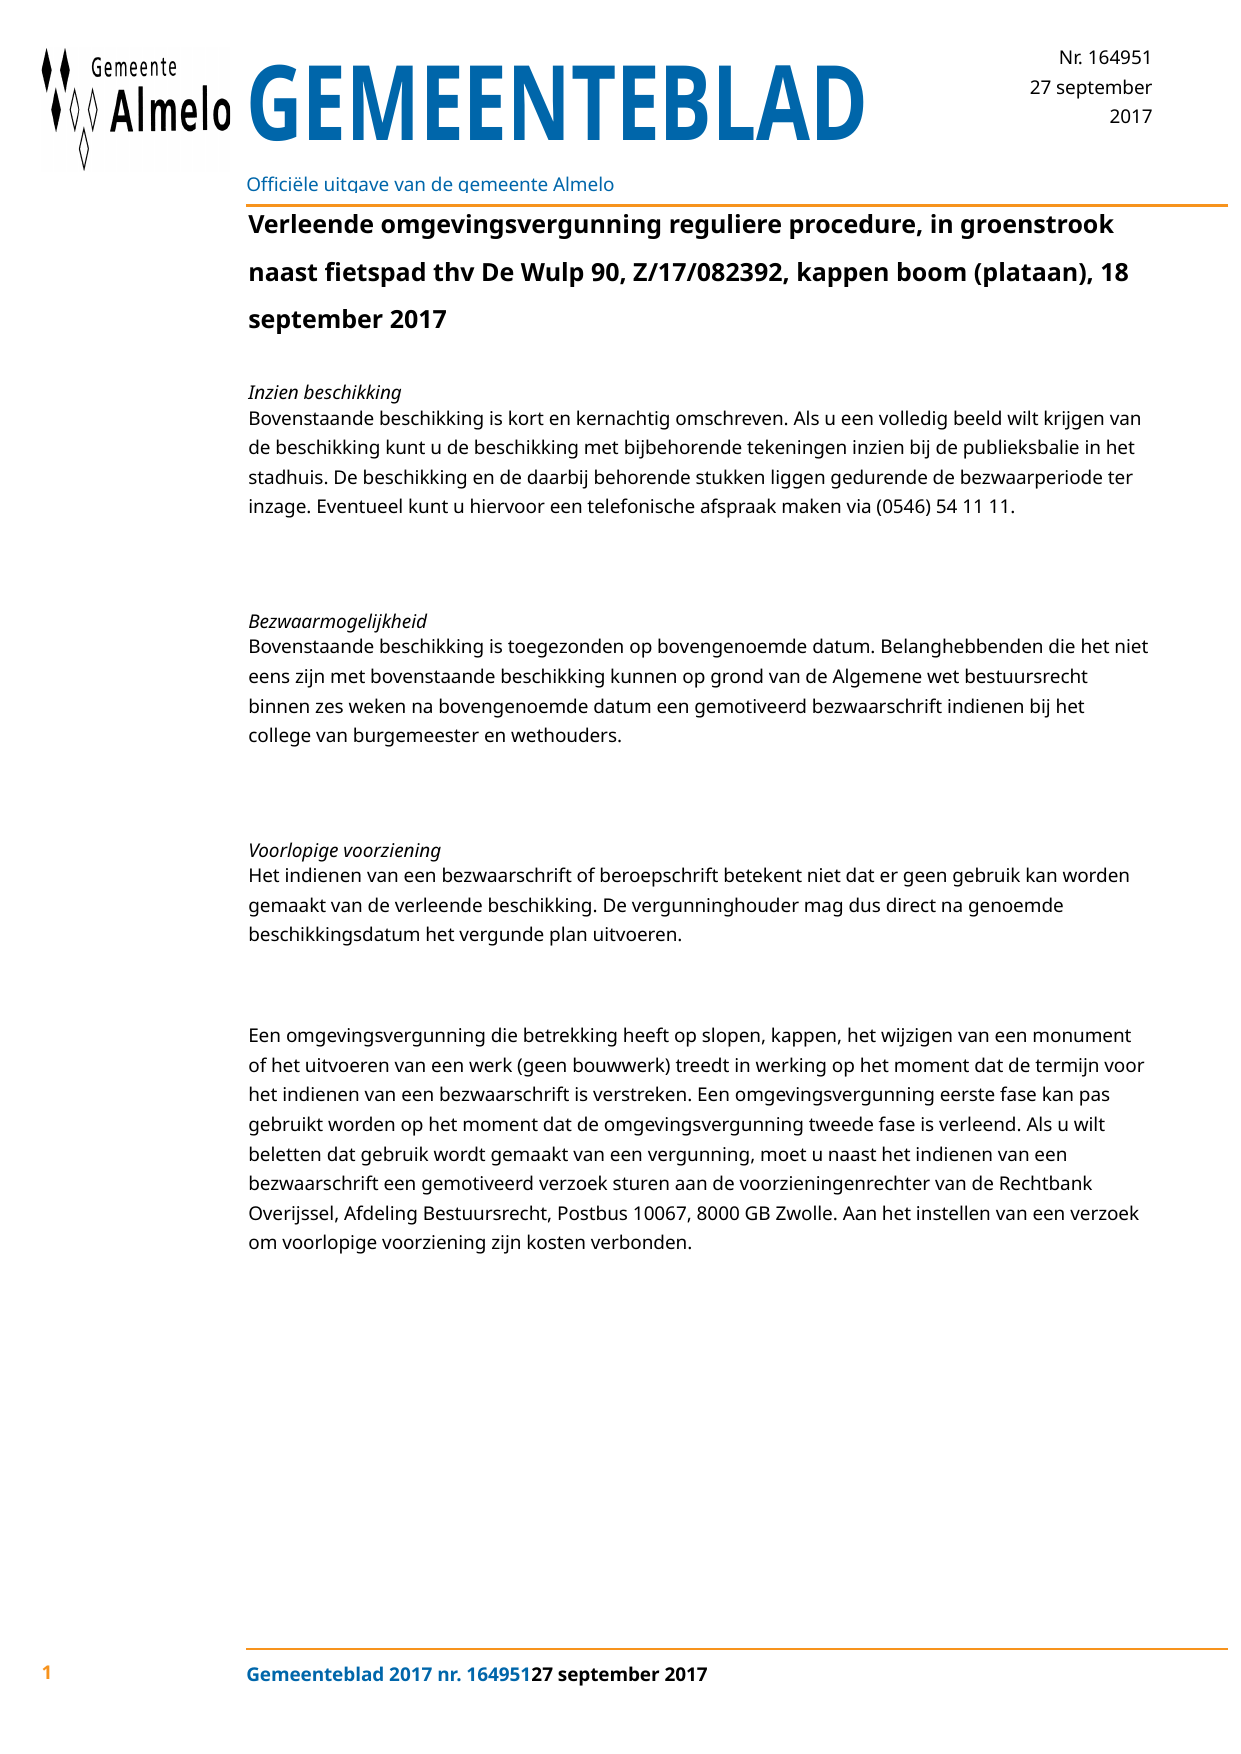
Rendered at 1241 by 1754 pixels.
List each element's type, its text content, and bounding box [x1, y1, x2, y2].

text Verleende omgevingsvergunning reguliere procedure, in groenstrook naast fietspad thv De Wulp 90, Z/17/082392, kappen boom (plataan), 18 september 2017 [248, 207, 1152, 336]
text Bovenstaande beschikking is toegezonden op bovengenoemde datum. Belanghebbenden die het niet eens zijn met bovenstaande beschikking kunnen op grond van de Algemene wet bestuursrecht binnen zes weken na bovengenoemde datum een gemotiveerd bezwaarschrift indienen bij het college van burgemeester en wethouders. [248, 634, 1152, 748]
text Bezwaarmogelijkheid [248, 608, 1152, 634]
picture [41, 47, 231, 172]
text Inzien beschikking [248, 379, 1152, 405]
text Voorlopige voorziening [248, 837, 1152, 862]
text Bovenstaande beschikking is kort en kernachtig omschreven. Als u een volledig beeld wilt krijgen van de beschikking kunt u de beschikking met bijbehorende tekeningen inzien bij de publieksbalie in het stadhuis. De beschikking en de daarbij behorende stukken liggen gedurende de bezwaarperiode ter inzage. Eventueel kunt u hiervoor een telefonische afspraak maken via (0546) 54 11 11. [248, 405, 1152, 519]
text Het indienen van een bezwaarschrift of beroepschrift betekent niet dat er geen gebruik kan worden gemaakt van de verleende beschikking. De vergunninghouder mag dus direct na genoemde beschikkingsdatum het vergunde plan uitvoeren. [248, 862, 1152, 947]
text Een omgevingsvergunning die betrekking heeft op slopen, kappen, het wijzigen van een monument of het uitvoeren van een werk (geen bouwwerk) treedt in werking op het moment dat de termijn voor het indienen van een bezwaarschrift is verstreken. Een omgevingsvergunning eerste fase kan pas gebruikt worden op het moment dat de omgevingsvergunning tweede fase is verleend. Als u wilt beletten dat gebruik wordt gemaakt van een vergunning, moet u naast het indienen van een bezwaarschrift een gemotiveerd verzoek sturen aan de voorzieningenrechter van de Rechtbank Overijssel, Afdeling Bestuursrecht, Postbus 10067, 8000 GB Zwolle. Aan het instellen van een verzoek om voorlopige voorziening zijn kosten verbonden. [248, 1022, 1152, 1255]
